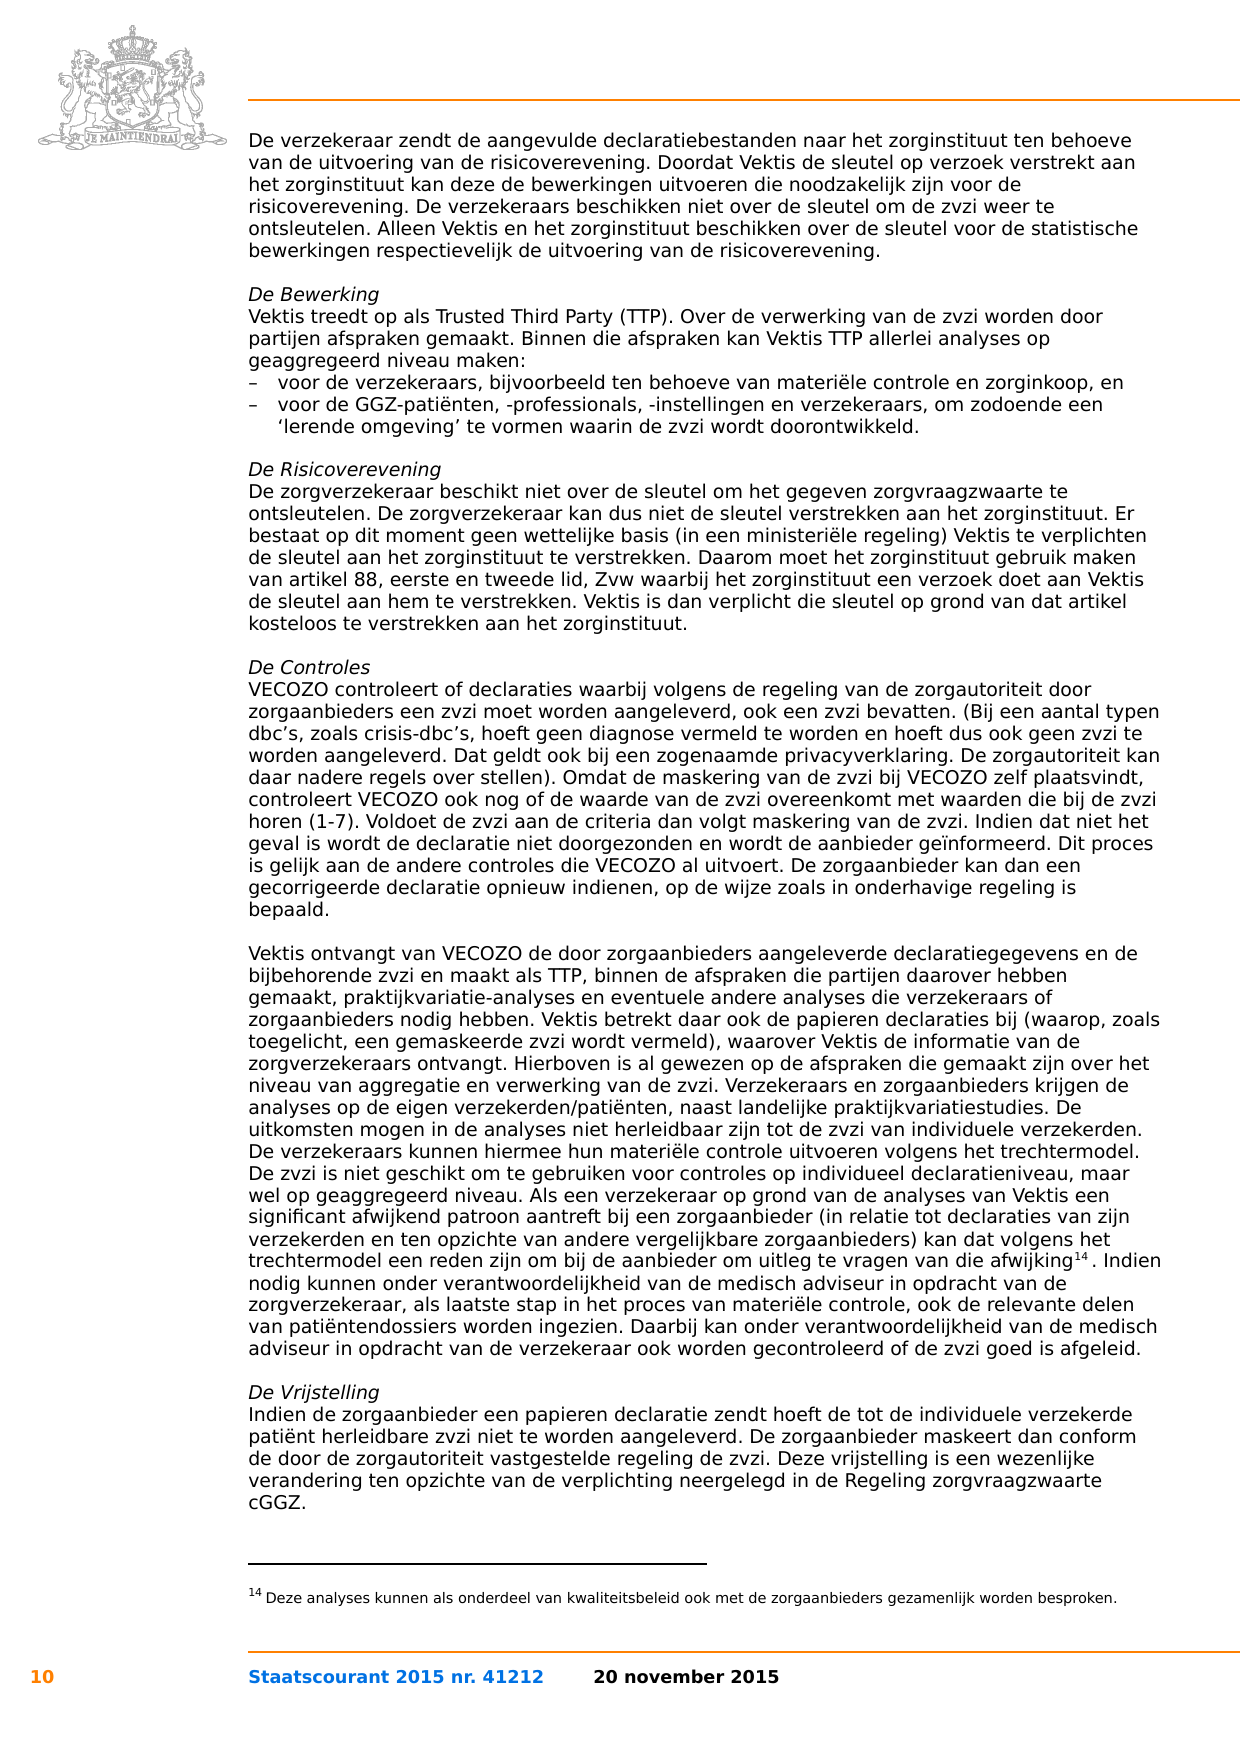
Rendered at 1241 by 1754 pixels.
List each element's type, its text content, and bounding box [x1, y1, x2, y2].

text – voor de verzekeraars, bijvoorbeeld ten behoeve van materiële controle en zorginkoop, en [248, 372, 1163, 393]
text De Vrijstelling [248, 1382, 1163, 1404]
text Deze analyses kunnen als onderdeel van kwaliteitsbeleid ook met de zorgaanbieders gezamenlijk worden besproken. [248, 1586, 1163, 1608]
text Indien de zorgaanbieder een papieren declaratie zendt hoeft de tot de individuele verzekerde patiënt herleidbare zvzi niet te worden aangeleverd. De zorgaanbieder maskeert dan conform de door de zorgautoriteit vastgestelde regeling de zvzi. Deze vrijstelling is een wezenlijke verandering ten opzichte van de verplichting neergelegd in de Regeling zorgvraagzwaarte cGGZ. [248, 1404, 1163, 1514]
text De Controles [248, 657, 1163, 679]
text – voor de GGZ-patiënten, -professionals, -instellingen en verzekeraars, om zodoende een ‘lerende omgeving’ te vormen waarin de zvzi wordt doorontwikkeld. [248, 393, 1163, 437]
text De Risicoverevening [248, 459, 1163, 481]
text De zorgverzekeraar beschikt niet over de sleutel om het gegeven zorgvraagzwaarte te ontsleutelen. De zorgverzekeraar kan dus niet de sleutel verstrekken aan het zorginstituut. Er bestaat op dit moment geen wettelijke basis (in een ministeriële regeling) Vektis te verplichten de sleutel aan het zorginstituut te verstrekken. Daarom moet het zorginstituut gebruik maken van artikel 88, eerste en tweede lid, Zvw waarbij het zorginstituut een verzoek doet aan Vektis de sleutel aan hem te verstrekken. Vektis is dan verplicht die sleutel op grond van dat artikel kosteloos te verstrekken aan het zorginstituut. [248, 481, 1163, 635]
text VECOZO controleert of declaraties waarbij volgens de regeling van de zorgautoriteit door zorgaanbieders een zvzi moet worden aangeleverd, ook een zvzi bevatten. (Bij een aantal typen dbc’s, zoals crisis-dbc’s, hoeft geen diagnose vermeld te worden en hoeft dus ook geen zvzi te worden aangeleverd. Dat geldt ook bij een zogenaamde privacyverklaring. De zorgautoriteit kan daar nadere regels over stellen). Omdat de maskering van de zvzi bij VECOZO zelf plaatsvindt, controleert VECOZO ook nog of de waarde van de zvzi overeenkomt met waarden die bij de zvzi horen (1-7). Voldoet de zvzi aan de criteria dan volgt maskering van de zvzi. Indien dat niet het geval is wordt de declaratie niet doorgezonden en wordt de aanbieder geïnformeerd. Dit proces is gelijk aan de andere controles die VECOZO al uitvoert. De zorgaanbieder kan dan een gecorrigeerde declaratie opnieuw indienen, op de wijze zoals in onderhavige regeling is bepaald. [248, 679, 1163, 921]
picture [38, 25, 227, 150]
text De verzekeraar zendt de aangevulde declaratiebestanden naar het zorginstituut ten behoeve van de uitvoering van de risicoverevening. Doordat Vektis de sleutel op verzoek verstrekt aan het zorginstituut kan deze de bewerkingen uitvoeren die noodzakelijk zijn voor de risicoverevening. De verzekeraars beschikken niet over de sleutel om de zvzi weer te ontsleutelen. Alleen Vektis en het zorginstituut beschikken over de sleutel voor de statistische bewerkingen respectievelijk de uitvoering van de risicoverevening. [248, 130, 1163, 262]
text Vektis ontvangt van VECOZO de door zorgaanbieders aangeleverde declaratiegegevens en de bijbehorende zvzi en maakt als TTP, binnen de afspraken die partijen daarover hebben gemaakt, praktijkvariatie-analyses en eventuele andere analyses die verzekeraars of zorgaanbieders nodig hebben. Vektis betrekt daar ook de papieren declaraties bij (waarop, zoals toegelicht, een gemaskeerde zvzi wordt vermeld), waarover Vektis de informatie van de zorgverzekeraars ontvangt. Hierboven is al gewezen op de afspraken die gemaakt zijn over het niveau van aggregatie en verwerking van de zvzi. Verzekeraars en zorgaanbieders krijgen de analyses op de eigen verzekerden/patiënten, naast landelijke praktijkvariatiestudies. De uitkomsten mogen in de analyses niet herleidbaar zijn tot de zvzi van individuele verzekerden. De verzekeraars kunnen hiermee hun materiële controle uitvoeren volgens het trechtermodel. De zvzi is niet geschikt om te gebruiken voor controles op individueel declaratieniveau, maar wel op geaggregeerd niveau. Als een verzekeraar op grond van de analyses van Vektis een significant afwijkend patroon aantreft bij een zorgaanbieder (in relatie tot declaraties van zijn verzekerden en ten opzichte van andere vergelijkbare zorgaanbieders) kan dat volgens het trechtermodel een reden zijn om bij de aanbieder om uitleg te vragen van die afwijking. Indien nodig kunnen onder verantwoordelijkheid van de medisch adviseur in opdracht van de zorgverzekeraar, als laatste stap in het proces van materiële controle, ook de relevante delen van patiëntendossiers worden ingezien. Daarbij kan onder verantwoordelijkheid van de medisch adviseur in opdracht van de verzekeraar ook worden gecontroleerd of de zvzi goed is afgeleid. [248, 943, 1163, 1360]
text De Bewerking [248, 284, 1163, 306]
text Vektis treedt op als Trusted Third Party (TTP). Over de verwerking van de zvzi worden door partijen afspraken gemaakt. Binnen die afspraken kan Vektis TTP allerlei analyses op geaggregeerd niveau maken: [248, 306, 1163, 372]
